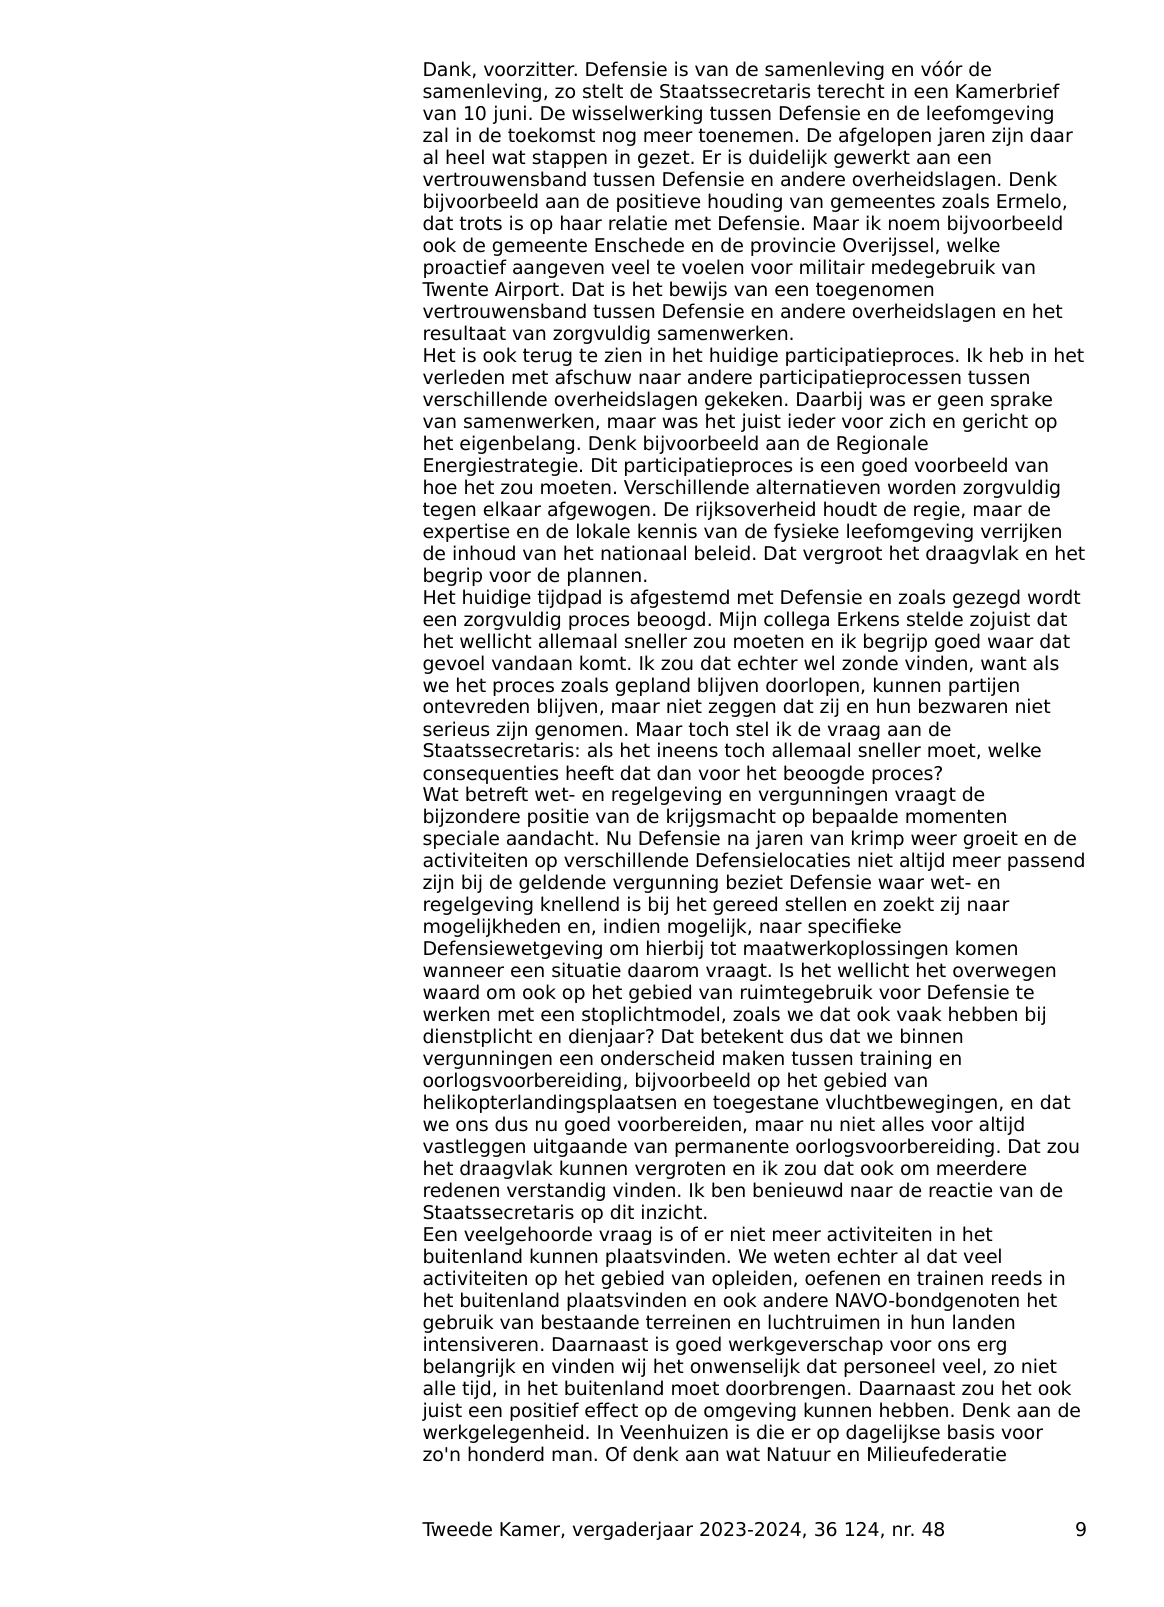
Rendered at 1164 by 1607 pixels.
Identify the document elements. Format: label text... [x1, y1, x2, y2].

text Het is ook terug te zien in het huidige participatieproces. Ik heb in het verleden met afschuw naar andere participatieprocessen tussen verschillende overheidslagen gekeken. Daarbij was er geen sprake van samenwerken, maar was het juist ieder voor zich en gericht op het eigenbelang. Denk bijvoorbeeld aan de Regionale Energiestrategie. Dit participatieproces is een goed voorbeeld van hoe het zou moeten. Verschillende alternatieven worden zorgvuldig tegen elkaar afgewogen. De rijksoverheid houdt de regie, maar de expertise en de lokale kennis van de fysieke leefomgeving verrijken de inhoud van het nationaal beleid. Dat vergroot het draagvlak en het begrip voor de plannen. [422, 345, 1087, 587]
text Dank, voorzitter. Defensie is van de samenleving en vóór de samenleving, zo stelt de Staatssecretaris terecht in een Kamerbrief van 10 juni. De wisselwerking tussen Defensie en de leefomgeving zal in de toekomst nog meer toenemen. De afgelopen jaren zijn daar al heel wat stappen in gezet. Er is duidelijk gewerkt aan een vertrouwensband tussen Defensie en andere overheidslagen. Denk bijvoorbeeld aan de positieve houding van gemeentes zoals Ermelo, dat trots is op haar relatie met Defensie. Maar ik noem bijvoorbeeld ook de gemeente Enschede en de provincie Overijssel, welke proactief aangeven veel te voelen voor militair medegebruik van Twente Airport. Dat is het bewijs van een toegenomen vertrouwensband tussen Defensie en andere overheidslagen en het resultaat van zorgvuldig samenwerken. [422, 59, 1087, 345]
text Een veelgehoorde vraag is of er niet meer activiteiten in het buitenland kunnen plaatsvinden. We weten echter al dat veel activiteiten op het gebied van opleiden, oefenen en trainen reeds in het buitenland plaatsvinden en ook andere NAVO-bondgenoten het gebruik van bestaande terreinen en luchtruimen in hun landen intensiveren. Daarnaast is goed werkgeverschap voor ons erg belangrijk en vinden wij het onwenselijk dat personeel veel, zo niet alle tijd, in het buitenland moet doorbrengen. Daarnaast zou het ook juist een positief effect op de omgeving kunnen hebben. Denk aan de werkgelegenheid. In Veenhuizen is die er op dagelijkse basis voor zo'n honderd man. Of denk aan wat Natuur en Milieufederatie [422, 1224, 1087, 1466]
text Wat betreft wet- en regelgeving en vergunningen vraagt de bijzondere positie van de krijgsmacht op bepaalde momenten speciale aandacht. Nu Defensie na jaren van krimp weer groeit en de activiteiten op verschillende Defensielocaties niet altijd meer passend zijn bij de geldende vergunning beziet Defensie waar wet- en regelgeving knellend is bij het gereed stellen en zoekt zij naar mogelijkheden en, indien mogelijk, naar specifieke Defensiewetgeving om hierbij tot maatwerkoplossingen komen wanneer een situatie daarom vraagt. Is het wellicht het overwegen waard om ook op het gebied van ruimtegebruik voor Defensie te werken met een stoplichtmodel, zoals we dat ook vaak hebben bij dienstplicht en dienjaar? Dat betekent dus dat we binnen vergunningen een onderscheid maken tussen training en oorlogsvoorbereiding, bijvoorbeeld op het gebied van helikopterlandingsplaatsen en toegestane vluchtbewegingen, en dat we ons dus nu goed voorbereiden, maar nu niet alles voor altijd vastleggen uitgaande van permanente oorlogsvoorbereiding. Dat zou het draagvlak kunnen vergroten en ik zou dat ook om meerdere redenen verstandig vinden. Ik ben benieuwd naar de reactie van de Staatssecretaris op dit inzicht. [422, 784, 1087, 1224]
text Het huidige tijdpad is afgestemd met Defensie en zoals gezegd wordt een zorgvuldig proces beoogd. Mijn collega Erkens stelde zojuist dat het wellicht allemaal sneller zou moeten en ik begrijp goed waar dat gevoel vandaan komt. Ik zou dat echter wel zonde vinden, want als we het proces zoals gepland blijven doorlopen, kunnen partijen ontevreden blijven, maar niet zeggen dat zij en hun bezwaren niet serieus zijn genomen. Maar toch stel ik de vraag aan de Staatssecretaris: als het ineens toch allemaal sneller moet, welke consequenties heeft dat dan voor het beoogde proces? [422, 587, 1087, 784]
